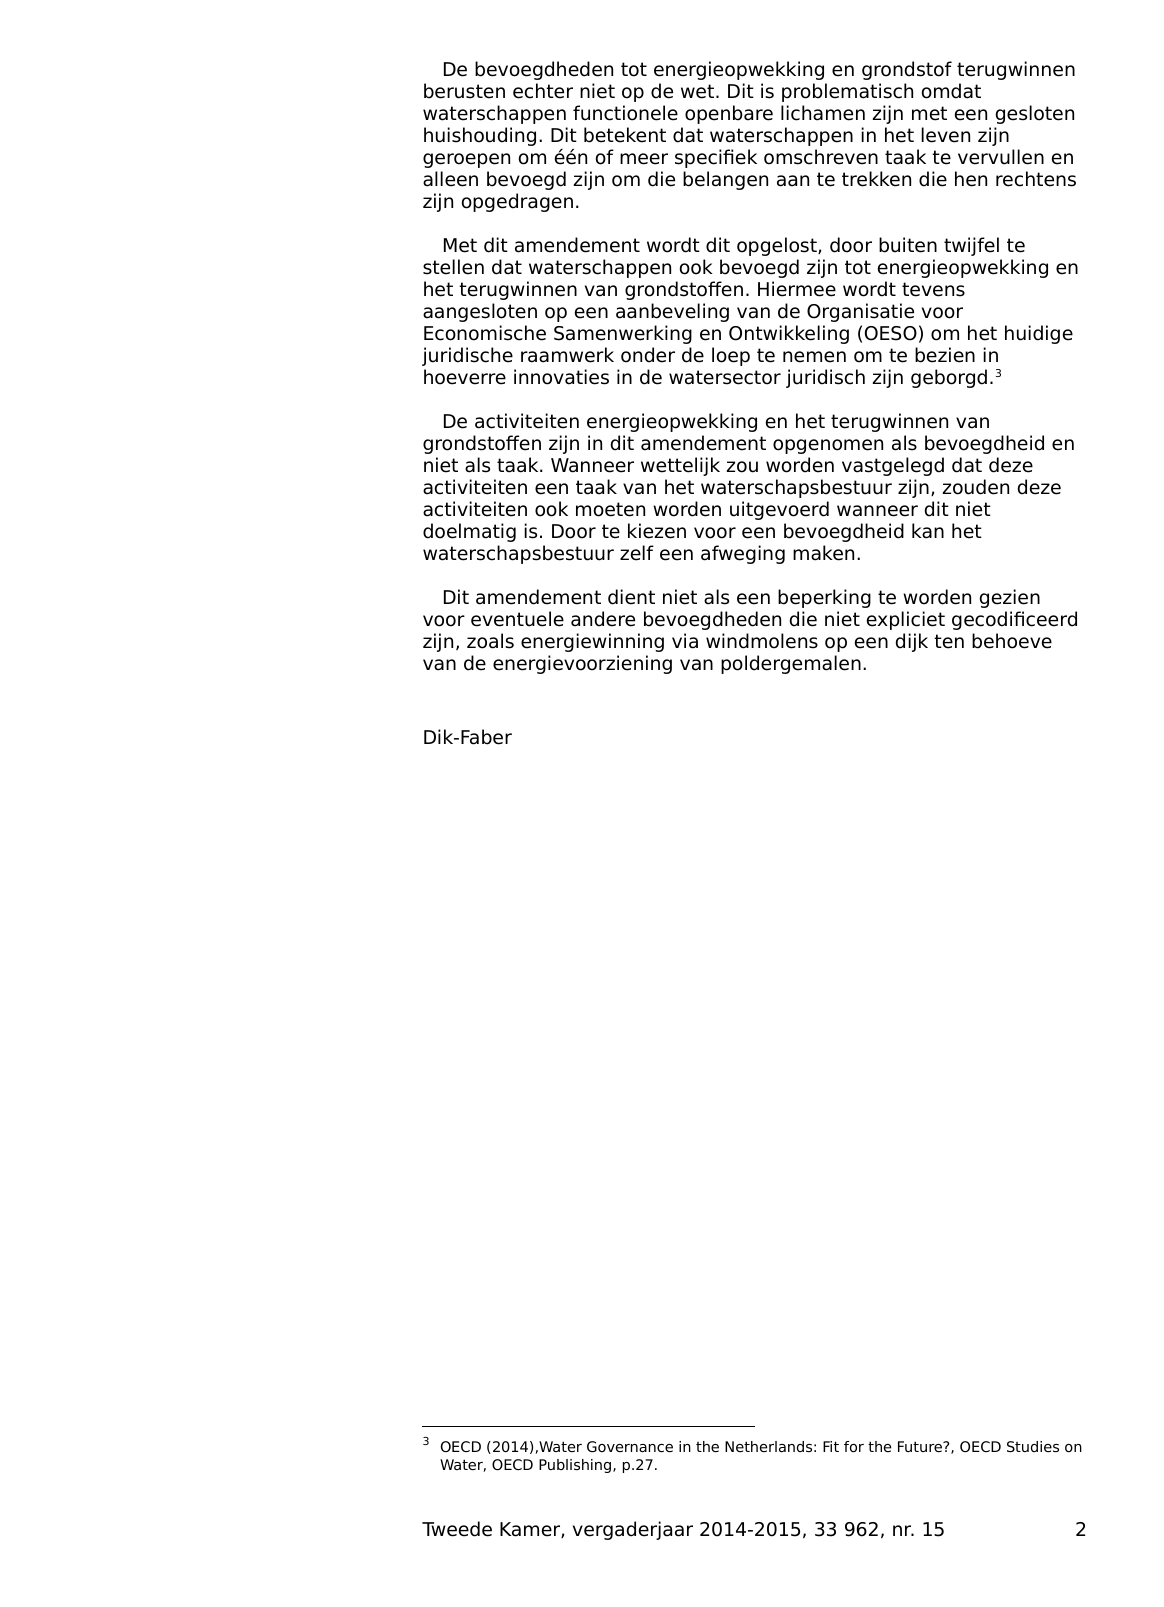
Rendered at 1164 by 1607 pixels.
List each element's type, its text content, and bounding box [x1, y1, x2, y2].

text De bevoegdheden tot energieopwekking en grondstof terugwinnen berusten echter niet op de wet. Dit is problematisch omdat waterschappen functionele openbare lichamen zijn met een gesloten huishouding. Dit betekent dat waterschappen in het leven zijn geroepen om één of meer specifiek omschreven taak te vervullen en alleen bevoegd zijn om die belangen aan te trekken die hen rechtens zijn opgedragen. [422, 59, 1087, 213]
text Dik-Faber [422, 705, 1087, 749]
text OECD (2014),Water Governance in the Netherlands: Fit for the Future?, OECD Studies on Water, OECD Publishing, p.27. [422, 1435, 1087, 1474]
text Dit amendement dient niet als een beperking te worden gezien voor eventuele andere bevoegdheden die niet expliciet gecodificeerd zijn, zoals energiewinning via windmolens op een dijk ten behoeve van de energievoorziening van poldergemalen. [422, 587, 1087, 675]
text Met dit amendement wordt dit opgelost, door buiten twijfel te stellen dat waterschappen ook bevoegd zijn tot energieopwekking en het terugwinnen van grondstoffen. Hiermee wordt tevens aangesloten op een aanbeveling van de Organisatie voor Economische Samenwerking en Ontwikkeling (OESO) om het huidige juridische raamwerk onder de loep te nemen om te bezien in hoeverre innovaties in de watersector juridisch zijn geborgd. [422, 235, 1087, 389]
text De activiteiten energieopwekking en het terugwinnen van grondstoffen zijn in dit amendement opgenomen als bevoegdheid en niet als taak. Wanneer wettelijk zou worden vastgelegd dat deze activiteiten een taak van het waterschapsbestuur zijn, zouden deze activiteiten ook moeten worden uitgevoerd wanneer dit niet doelmatig is. Door te kiezen voor een bevoegdheid kan het waterschapsbestuur zelf een afweging maken. [422, 411, 1087, 565]
